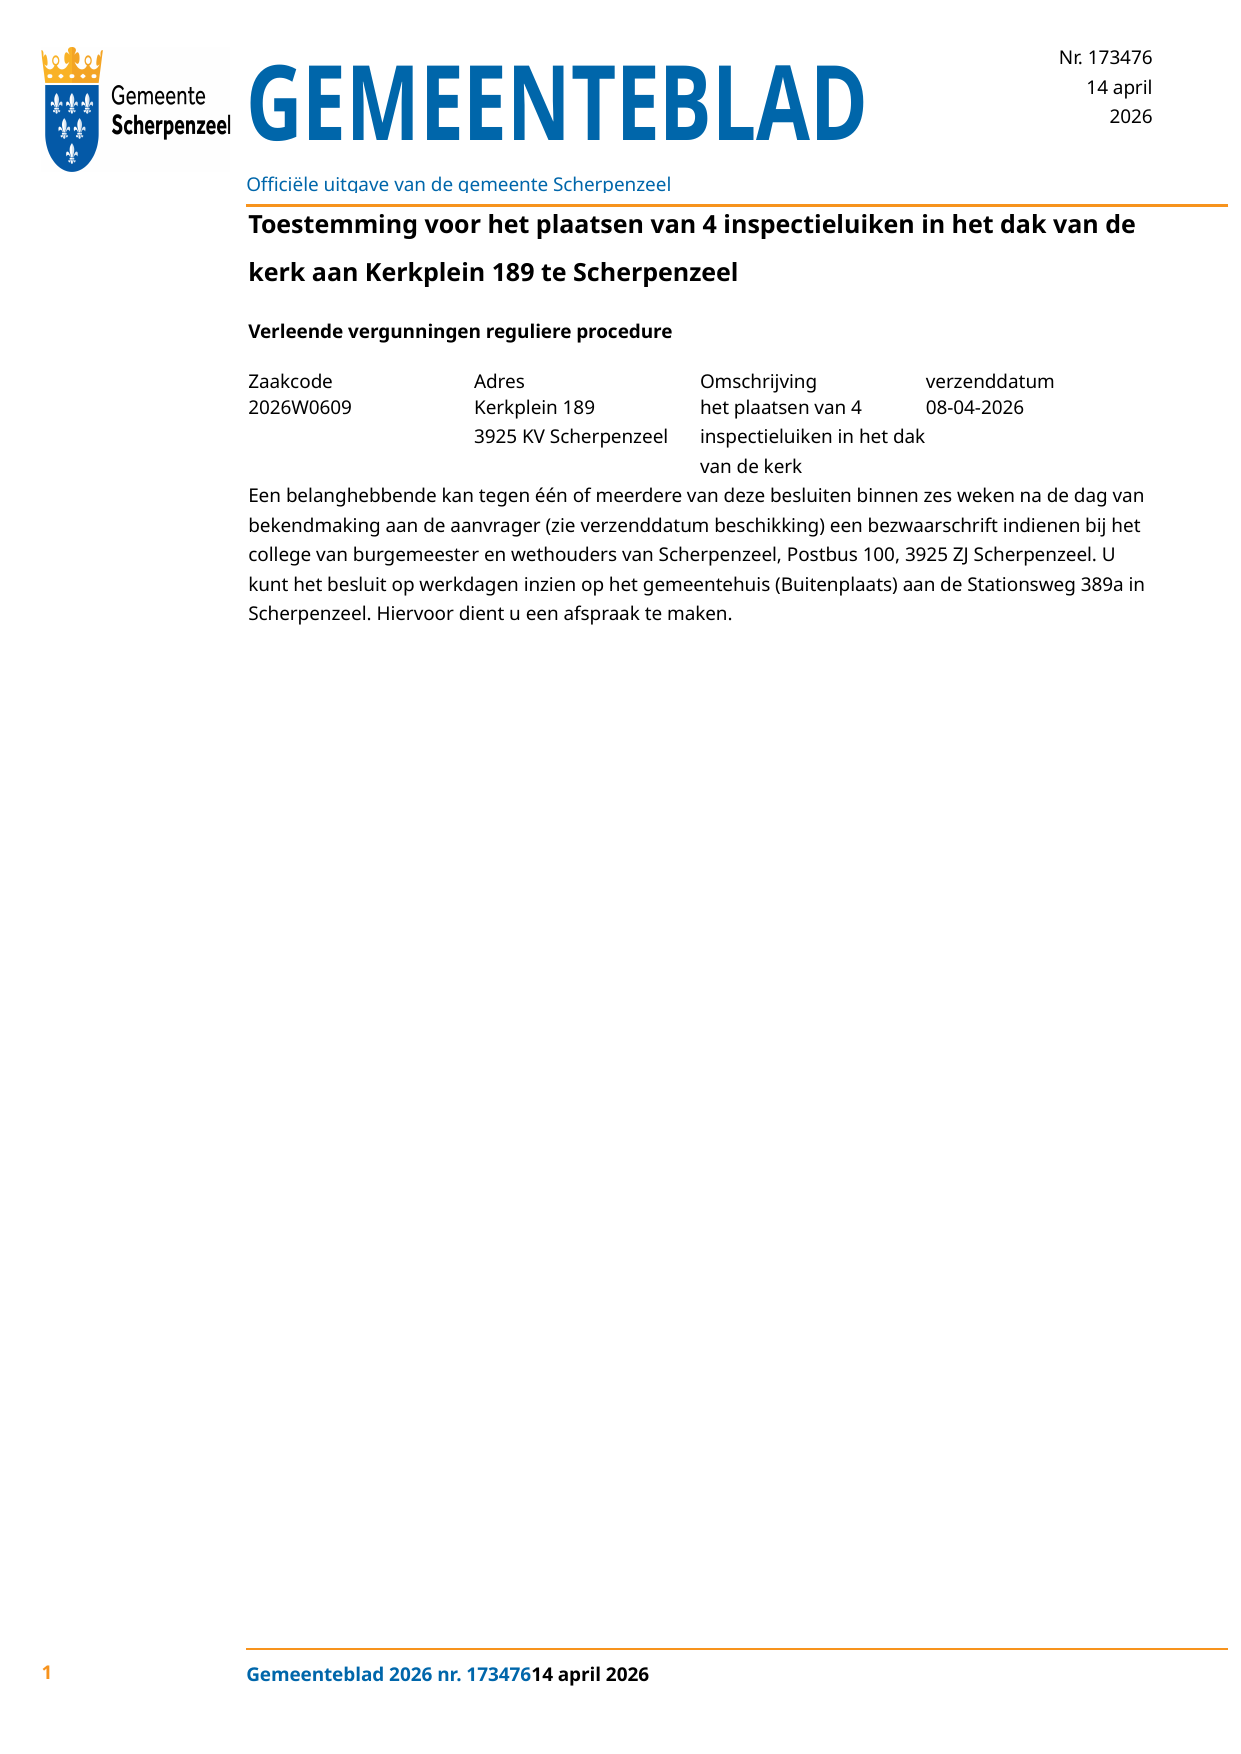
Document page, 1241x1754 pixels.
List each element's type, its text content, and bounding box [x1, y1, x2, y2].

table_header Zaakcode [248, 369, 474, 394]
table_cell het plaatsen van 4 inspectieluiken in het dak van de kerk [700, 394, 926, 479]
text Toestemming voor het plaatsen van 4 inspectieluiken in het dak van de kerk aan Kerkplein 189 te Scherpenzeel [248, 207, 1152, 288]
text Verleende vergunningen reguliere procedure [248, 318, 1152, 344]
table_header Adres [474, 369, 700, 394]
picture [41, 47, 231, 172]
table_header verzenddatum [926, 369, 1152, 394]
table_header Omschrijving [700, 369, 926, 394]
table_cell 08-04-2026 [926, 394, 1152, 479]
table_cell Kerkplein 189 3925 KV Scherpenzeel [474, 394, 700, 479]
table_cell 2026W0609 [248, 394, 474, 479]
text Een belanghebbende kan tegen één of meerdere van deze besluiten binnen zes weken na de dag van bekendmaking aan de aanvrager (zie verzenddatum beschikking) een bezwaarschrift indienen bij het college van burgemeester en wethouders van Scherpenzeel, Postbus 100, 3925 ZJ Scherpenzeel. U kunt het besluit op werkdagen inzien op het gemeentehuis (Buitenplaats) aan de Stationsweg 389a in Scherpenzeel. Hiervoor dient u een afspraak te maken. [248, 482, 1152, 626]
